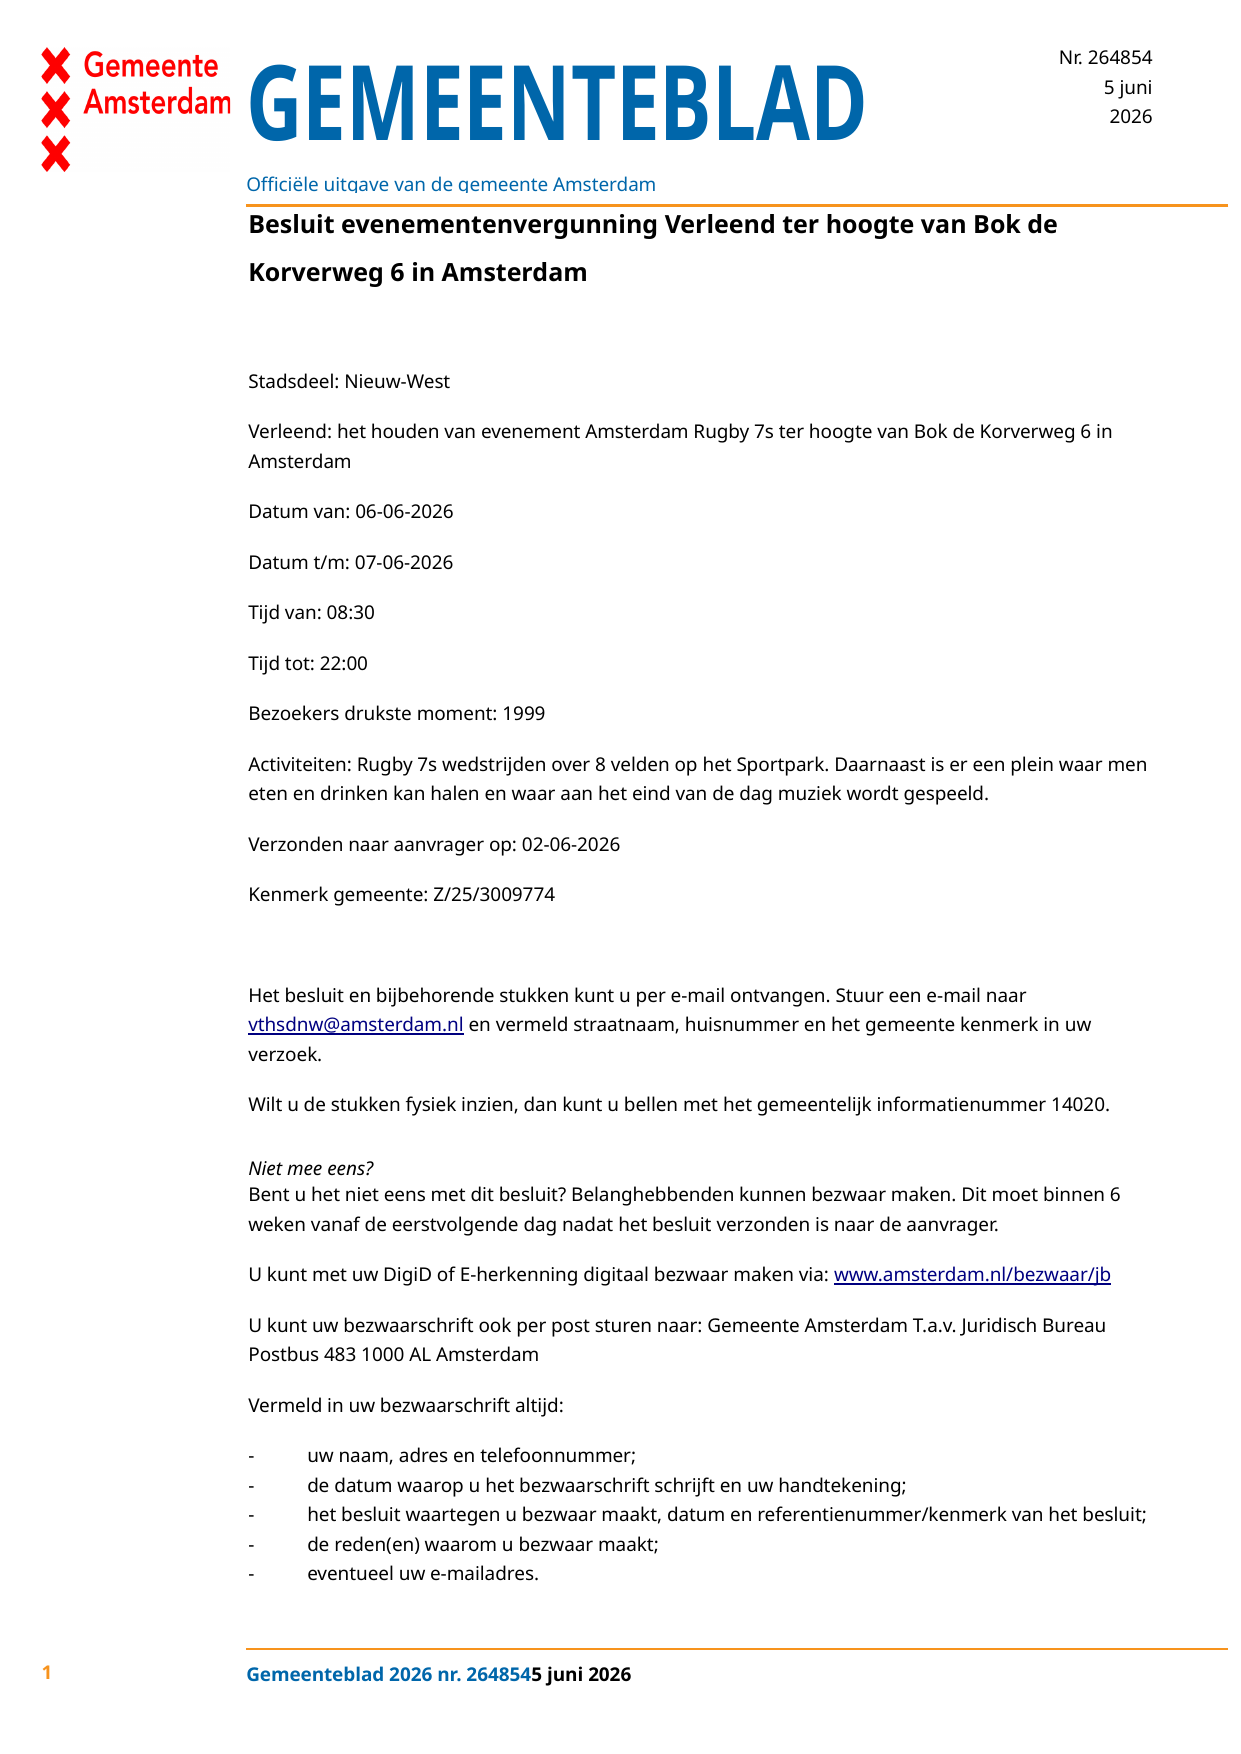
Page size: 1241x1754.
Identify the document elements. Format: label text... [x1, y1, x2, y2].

text Niet mee eens? [248, 1156, 1152, 1181]
text Tijd tot: 22:00 [248, 650, 1152, 676]
list de datum waarop u het bezwaarschrift schrijft en uw handtekening; [248, 1472, 1152, 1497]
text Datum van: 06-06-2026 [248, 499, 1152, 524]
list het besluit waartegen u bezwaar maakt, datum en referentienummer/kenmerk van het besluit; [248, 1501, 1152, 1527]
picture [41, 47, 231, 172]
text Bent u het niet eens met dit besluit? Belanghebbenden kunnen bezwaar maken. Dit moet binnen 6 weken vanaf de eerstvolgende dag nadat het besluit verzonden is naar de aanvrager. [248, 1181, 1152, 1237]
text Kenmerk gemeente: Z/25/3009774 [248, 881, 1152, 907]
text Wilt u de stukken fysiek inzien, dan kunt u bellen met het gemeentelijk informatienummer 14020. [248, 1092, 1152, 1117]
text Vermeld in uw bezwaarschrift altijd: [248, 1392, 1152, 1417]
text U kunt uw bezwaarschrift ook per post sturen naar: Gemeente Amsterdam T.a.v. Juridisch Bureau Postbus 483 1000 AL Amsterdam [248, 1312, 1152, 1367]
text Stadsdeel: Nieuw-West [248, 368, 1152, 394]
text Bezoekers drukste moment: 1999 [248, 700, 1152, 726]
list uw naam, adres en telefoonnummer; [248, 1442, 1152, 1468]
text U kunt met uw DigiD of E-herkenning digitaal bezwaar maken via: www.amsterdam.nl/bezwaar/jb [248, 1261, 1152, 1287]
text Het besluit en bijbehorende stukken kunt u per e-mail ontvangen. Stuur een e-mail naar vthsdnw@amsterdam.nl en vermeld straatnaam, huisnummer en het gemeente kenmerk in uw verzoek. [248, 982, 1152, 1067]
text Activiteiten: Rugby 7s wedstrijden over 8 velden op het Sportpark. Daarnaast is er een plein waar men eten en drinken kan halen en waar aan het eind van de dag muziek wordt gespeeld. [248, 751, 1152, 806]
list eventueel uw e-mailadres. [248, 1561, 1152, 1586]
list de reden(en) waarom u bezwaar maakt; [248, 1531, 1152, 1557]
text Besluit evenementenvergunning Verleend ter hoogte van Bok de Korverweg 6 in Amsterdam [248, 207, 1152, 288]
text Verzonden naar aanvrager op: 02-06-2026 [248, 831, 1152, 857]
text Verleend: het houden van evenement Amsterdam Rugby 7s ter hoogte van Bok de Korverweg 6 in Amsterdam [248, 419, 1152, 474]
text Tijd van: 08:30 [248, 599, 1152, 625]
text Datum t/m: 07-06-2026 [248, 549, 1152, 575]
